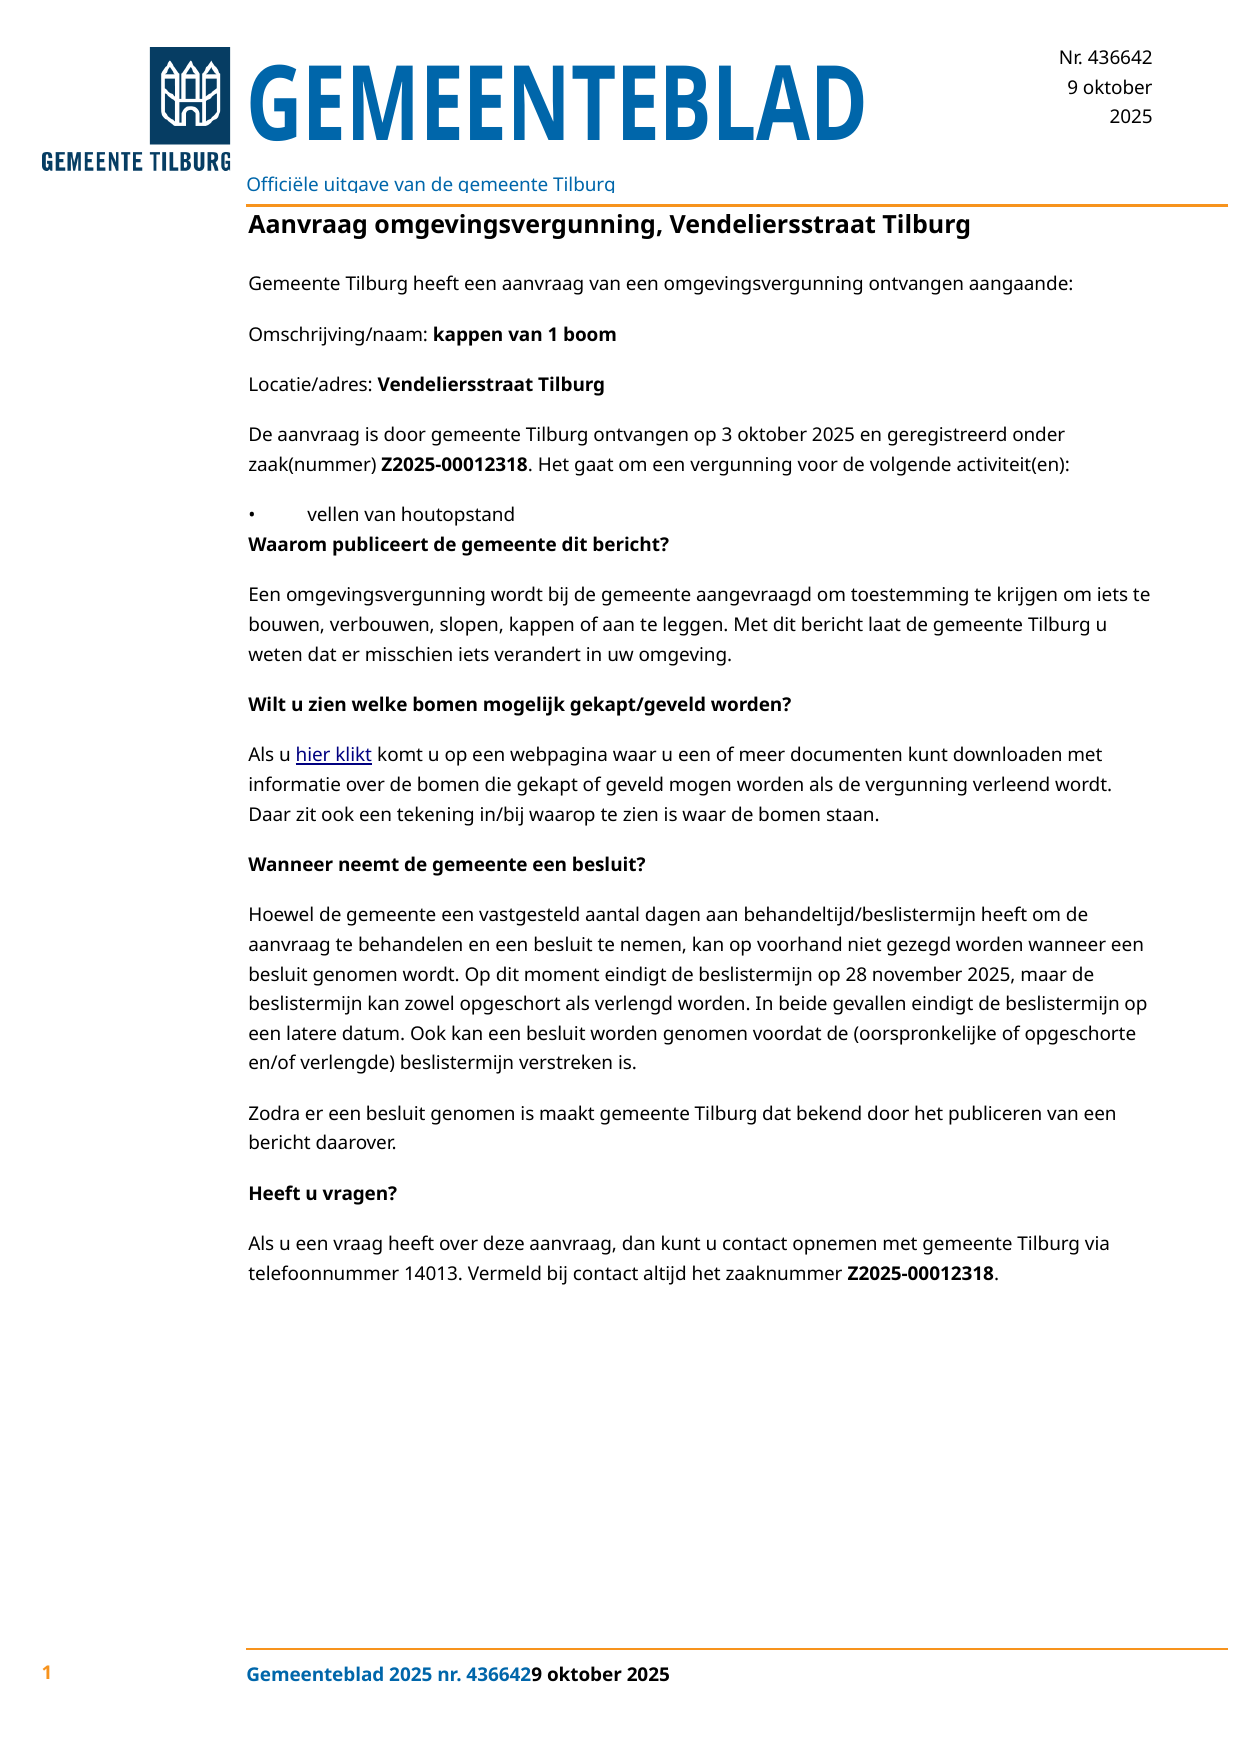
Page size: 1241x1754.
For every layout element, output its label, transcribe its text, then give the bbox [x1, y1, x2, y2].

text Omschrijving/naam: kappen van 1 boom [248, 321, 1152, 346]
text Heeft u vragen? [248, 1180, 1152, 1206]
text Als u hier klikt komt u op een webpagina waar u een of meer documenten kunt downloaden met informatie over de bomen die gekapt of geveld mogen worden als de vergunning verleend wordt. Daar zit ook een tekening in/bij waarop te zien is waar de bomen staan. [248, 742, 1152, 826]
text Aanvraag omgevingsvergunning, Vendeliersstraat Tilburg [248, 207, 1152, 241]
text Een omgevingsvergunning wordt bij de gemeente aangevraagd om toestemming te krijgen om iets te bouwen, verbouwen, slopen, kappen of aan te leggen. Met dit bericht laat de gemeente Tilburg u weten dat er misschien iets verandert in uw omgeving. [248, 582, 1152, 666]
text Zodra er een besluit genomen is maakt gemeente Tilburg dat bekend door het publiceren van een bericht daarover. [248, 1100, 1152, 1155]
text Hoewel de gemeente een vastgesteld aantal dagen aan behandeltijd/beslistermijn heeft om de aanvraag te behandelen en een besluit te nemen, kan op voorhand niet gezegd worden wanneer een besluit genomen wordt. Op dit moment eindigt de beslistermijn op 28 november 2025, maar de beslistermijn kan zowel opgeschort als verlengd worden. In beide gevallen eindigt de beslistermijn op een latere datum. Ook kan een besluit worden genomen voordat de (oorspronkelijke of opgeschorte en/of verlengde) beslistermijn verstreken is. [248, 902, 1152, 1075]
picture [41, 47, 231, 172]
text Waarom publiceert de gemeente dit bericht? [248, 531, 1152, 557]
text Als u een vraag heeft over deze aanvraag, dan kunt u contact opnemen met gemeente Tilburg via telefoonnummer 14013. Vermeld bij contact altijd het zaaknummer Z2025-00012318. [248, 1230, 1152, 1286]
text Gemeente Tilburg heeft een aanvraag van een omgevingsvergunning ontvangen aangaande: [248, 270, 1152, 296]
text De aanvraag is door gemeente Tilburg ontvangen op 3 oktober 2025 en geregistreerd onder zaak(nummer) Z2025-00012318. Het gaat om een vergunning voor de volgende activiteit(en): [248, 422, 1152, 477]
text Wilt u zien welke bomen mogelijk gekapt/geveld worden? [248, 691, 1152, 717]
text Locatie/adres: Vendeliersstraat Tilburg [248, 371, 1152, 397]
text Wanneer neemt de gemeente een besluit? [248, 851, 1152, 877]
list vellen van houtopstand [248, 502, 1152, 527]
